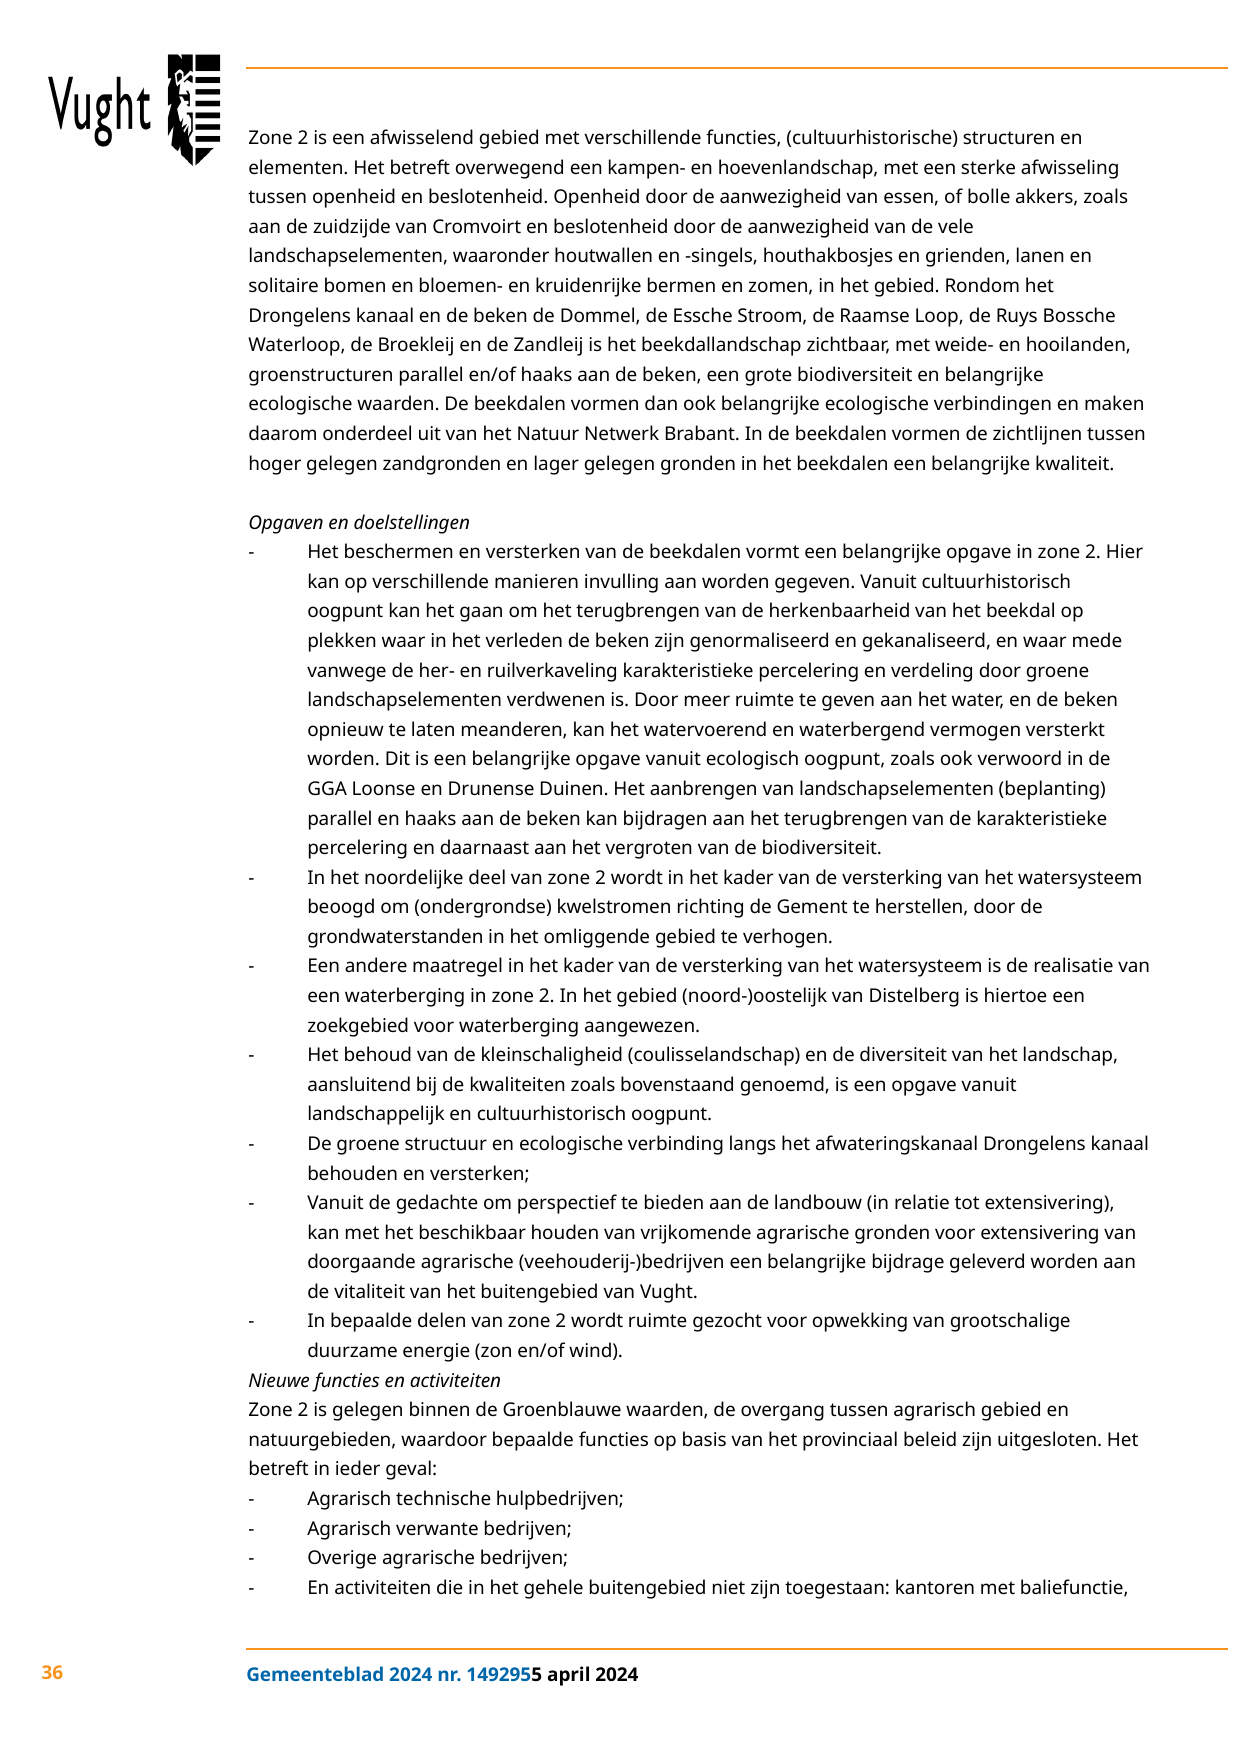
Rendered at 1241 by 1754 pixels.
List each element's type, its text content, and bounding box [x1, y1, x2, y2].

list Een andere maatregel in het kader van de versterking van het watersysteem is de realisatie van een waterberging in zone 2. In het gebied (noord-)oostelijk van Distelberg is hiertoe een zoekgebied voor waterberging aangewezen. [248, 953, 1152, 1038]
list Vanuit de gedachte om perspectief te bieden aan de landbouw (in relatie tot extensivering), kan met het beschikbaar houden van vrijkomende agrarische gronden voor extensivering van doorgaande agrarische (veehouderij-)bedrijven een belangrijke bijdrage geleverd worden aan de vitaliteit van het buitengebied van Vught. [248, 1189, 1152, 1304]
list Agrarisch technische hulpbedrijven; [248, 1485, 1152, 1511]
list Overige agrarische bedrijven; [248, 1544, 1152, 1570]
list En activiteiten die in het gehele buitengebied niet zijn toegestaan: kantoren met baliefunctie, [248, 1574, 1152, 1600]
list In het noordelijke deel van zone 2 wordt in het kader van de versterking van het watersysteem beoogd om (ondergrondse) kwelstromen richting de Gement te herstellen, door de grondwaterstanden in het omliggende gebied te verhogen. [248, 864, 1152, 949]
list Het beschermen en versterken van de beekdalen vormt een belangrijke opgave in zone 2. Hier kan op verschillende manieren invulling aan worden gegeven. Vanuit cultuurhistorisch oogpunt kan het gaan om het terugbrengen van de herkenbaarheid van het beekdal op plekken waar in het verleden de beken zijn genormaliseerd en gekanaliseerd, en waar mede vanwege de her- en ruilverkaveling karakteristieke percelering en verdeling door groene landschapselementen verdwenen is. Door meer ruimte te geven aan het water, en de beken opnieuw te laten meanderen, kan het watervoerend en waterbergend vermogen versterkt worden. Dit is een belangrijke opgave vanuit ecologisch oogpunt, zoals ook verwoord in de GGA Loonse en Drunense Duinen. Het aanbrengen van landschapselementen (beplanting) parallel en haaks aan de beken kan bijdragen aan het terugbrengen van de karakteristieke percelering en daarnaast aan het vergroten van de biodiversiteit. [248, 538, 1152, 860]
picture [41, 47, 231, 172]
list Het behoud van de kleinschaligheid (coulisselandschap) en de diversiteit van het landschap, aansluitend bij de kwaliteiten zoals bovenstaand genoemd, is een opgave vanuit landschappelijk en cultuurhistorisch oogpunt. [248, 1041, 1152, 1126]
list De groene structuur en ecologische verbinding langs het afwateringskanaal Drongelens kanaal behouden en versterken; [248, 1130, 1152, 1186]
text Zone 2 is gelegen binnen de Groenblauwe waarden, de overgang tussen agrarisch gebied en natuurgebieden, waardoor bepaalde functies op basis van het provinciaal beleid zijn uitgesloten. Het betreft in ieder geval: [248, 1396, 1152, 1481]
text Nieuwe functies en activiteiten [248, 1367, 1152, 1393]
list Agrarisch verwante bedrijven; [248, 1515, 1152, 1541]
list In bepaalde delen van zone 2 wordt ruimte gezocht voor opwekking van grootschalige duurzame energie (zon en/of wind). [248, 1308, 1152, 1363]
text Zone 2 is een afwisselend gebied met verschillende functies, (cultuurhistorische) structuren en elementen. Het betreft overwegend een kampen- en hoevenlandschap, met een sterke afwisseling tussen openheid en beslotenheid. Openheid door de aanwezigheid van essen, of bolle akkers, zoals aan de zuidzijde van Cromvoirt en beslotenheid door de aanwezigheid van de vele landschapselementen, waaronder houtwallen en -singels, houthakbosjes en grienden, lanen en solitaire bomen en bloemen- en kruidenrijke bermen en zomen, in het gebied. Rondom het Drongelens kanaal en de beken de Dommel, de Essche Stroom, de Raamse Loop, de Ruys Bossche Waterloop, de Broekleij en de Zandleij is het beekdallandschap zichtbaar, met weide- en hooilanden, groenstructuren parallel en/of haaks aan de beken, een grote biodiversiteit en belangrijke ecologische waarden. De beekdalen vormen dan ook belangrijke ecologische verbindingen en maken daarom onderdeel uit van het Natuur Netwerk Brabant. In de beekdalen vormen de zichtlijnen tussen hoger gelegen zandgronden en lager gelegen gronden in het beekdalen een belangrijke kwaliteit. [248, 124, 1152, 476]
text Opgaven en doelstellingen [248, 509, 1152, 535]
